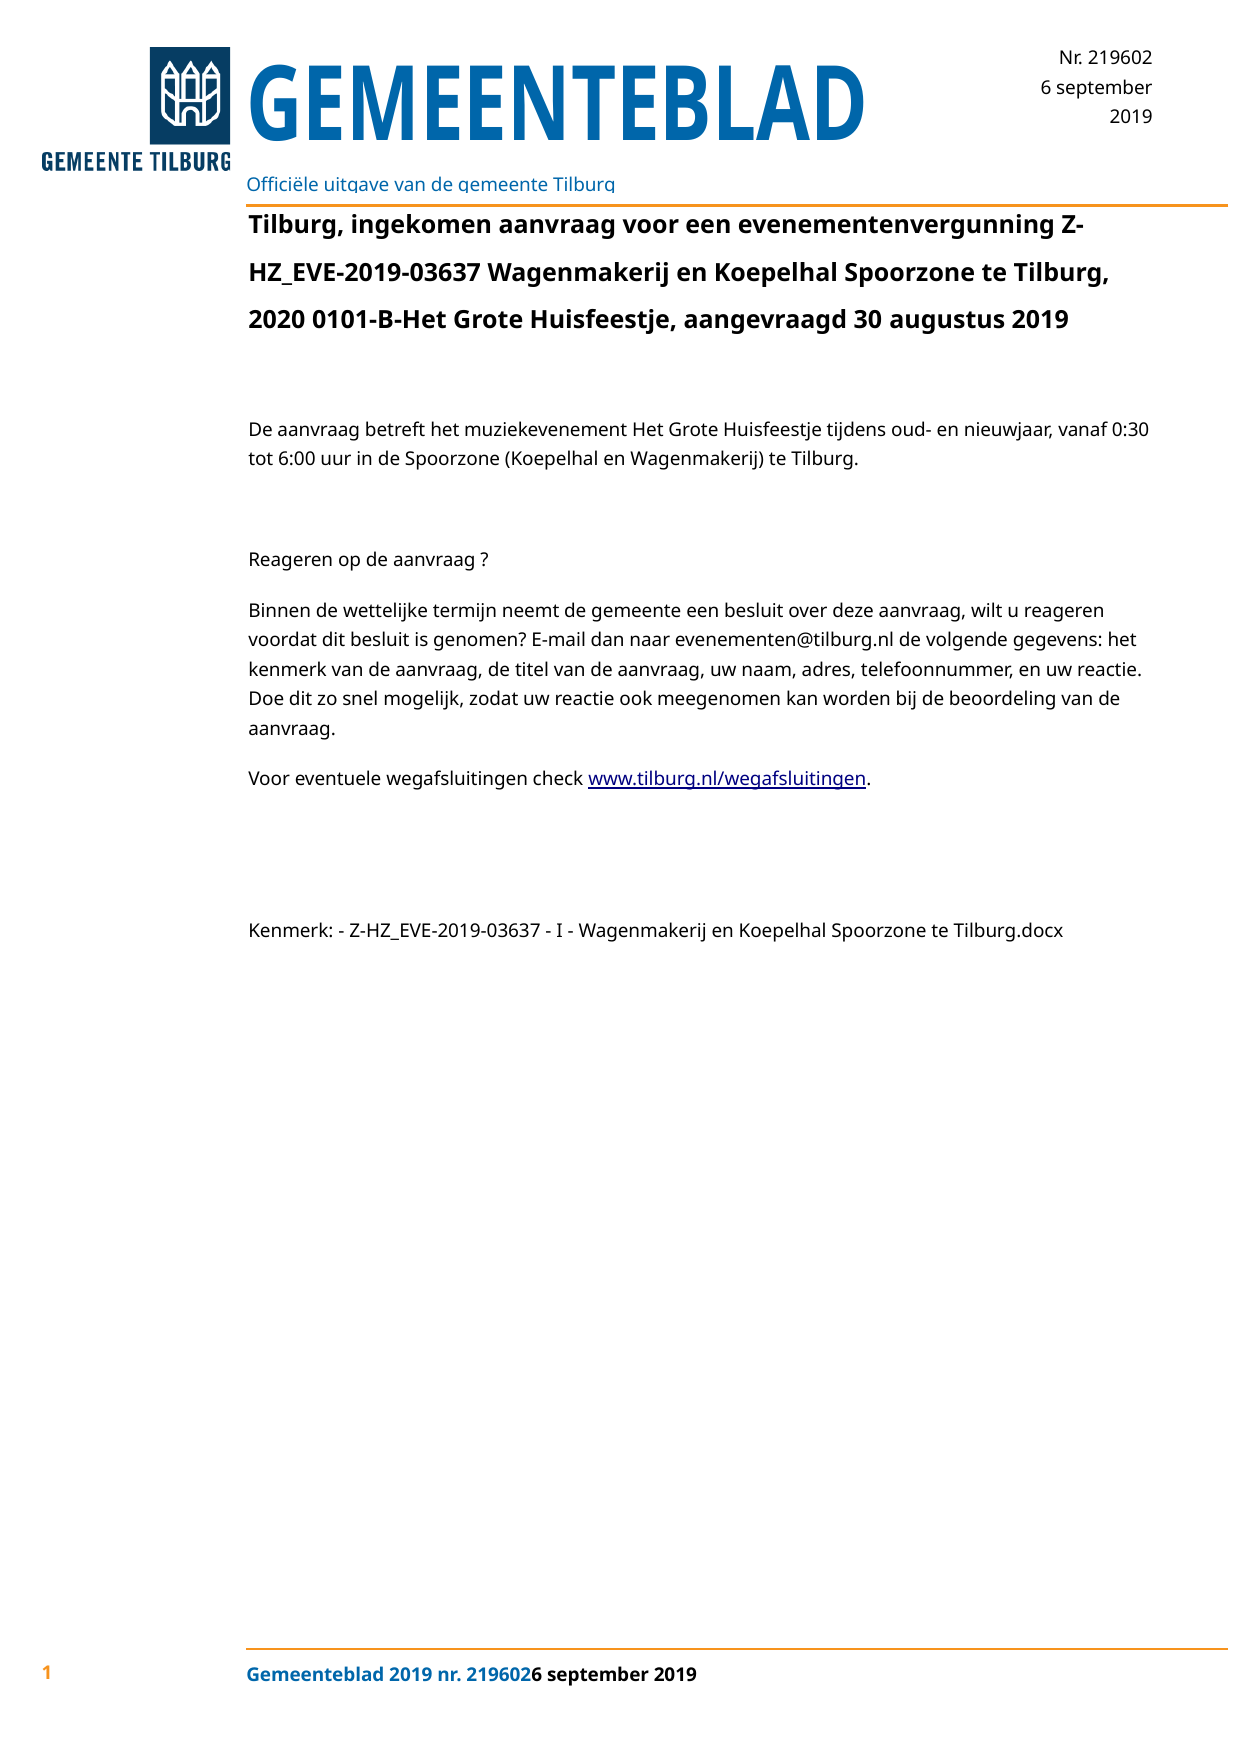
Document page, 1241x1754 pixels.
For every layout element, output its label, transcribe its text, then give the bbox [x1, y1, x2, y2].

text Reageren op de aanvraag ? [248, 546, 1152, 572]
text Kenmerk: - Z-HZ_EVE-2019-03637 - I - Wagenmakerij en Koepelhal Spoorzone te Tilburg.docx [248, 917, 1152, 942]
text Tilburg, ingekomen aanvraag voor een evenementenvergunning Z-HZ_EVE-2019-03637 Wagenmakerij en Koepelhal Spoorzone te Tilburg, 2020 0101-B-Het Grote Huisfeestje, aangevraagd 30 augustus 2019 [248, 207, 1152, 336]
text Voor eventuele wegafsluitingen check www.tilburg.nl/wegafsluitingen. [248, 766, 1152, 791]
text De aanvraag betreft het muziekevenement Het Grote Huisfeestje tijdens oud- en nieuwjaar, vanaf 0:30 tot 6:00 uur in de Spoorzone (Koepelhal en Wagenmakerij) te Tilburg. [248, 416, 1152, 471]
text Binnen de wettelijke termijn neemt de gemeente een besluit over deze aanvraag, wilt u reageren voordat dit besluit is genomen? E-mail dan naar evenementen@tilburg.nl de volgende gegevens: het kenmerk van de aanvraag, de titel van de aanvraag, uw naam, adres, telefoonnummer, en uw reactie. Doe dit zo snel mogelijk, zodat uw reactie ook meegenomen kan worden bij de beoordeling van de aanvraag. [248, 597, 1152, 741]
picture [41, 47, 231, 172]
